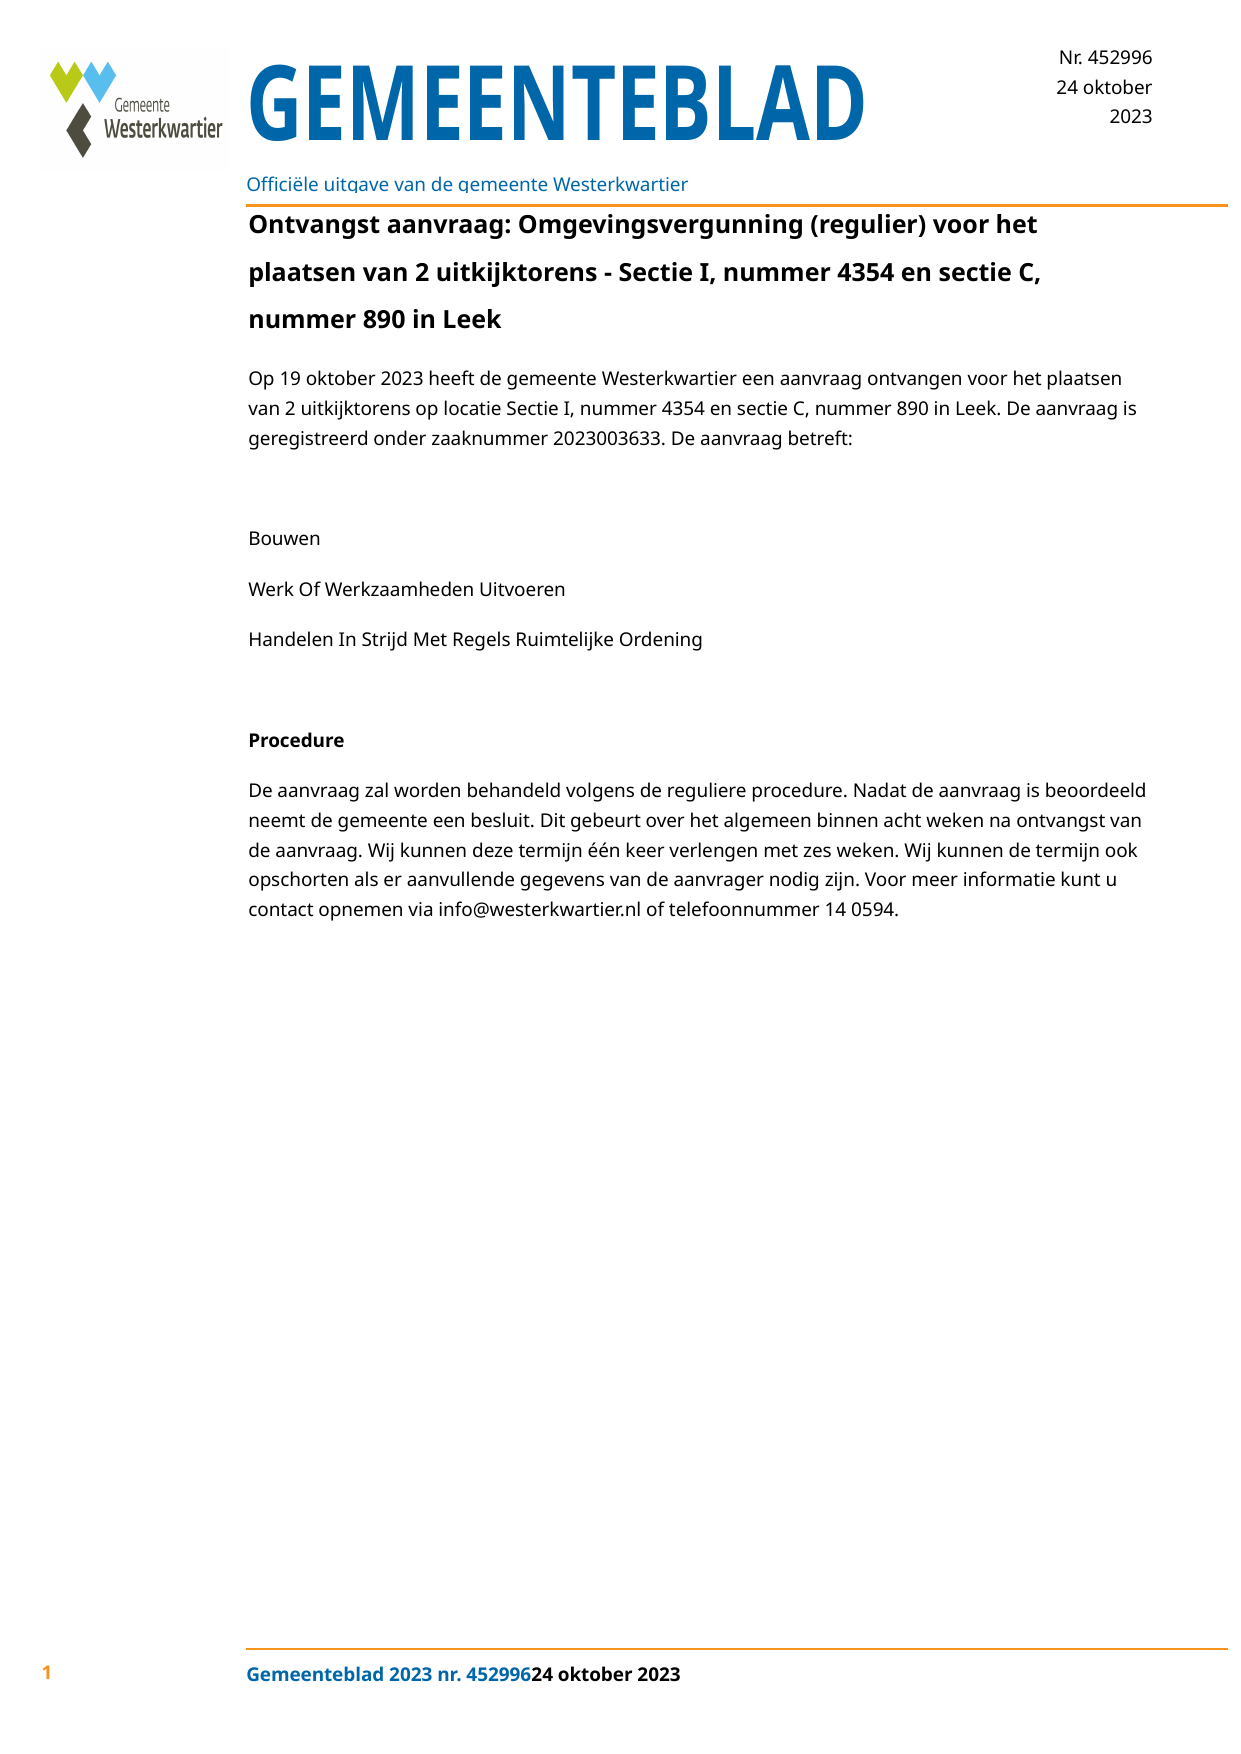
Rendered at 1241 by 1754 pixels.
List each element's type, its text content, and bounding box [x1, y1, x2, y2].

text Werk Of Werkzaamheden Uitvoeren [248, 576, 1152, 602]
picture [41, 47, 231, 172]
text Op 19 oktober 2023 heeft de gemeente Westerkwartier een aanvraag ontvangen voor het plaatsen van 2 uitkijktorens op locatie Sectie I, nummer 4354 en sectie C, nummer 890 in Leek. De aanvraag is geregistreerd onder zaaknummer 2023003633. De aanvraag betreft: [248, 366, 1152, 450]
text Procedure [248, 727, 1152, 753]
text Ontvangst aanvraag: Omgevingsvergunning (regulier) voor het plaatsen van 2 uitkijktorens - Sectie I, nummer 4354 en sectie C, nummer 890 in Leek [248, 207, 1152, 336]
text Bouwen [248, 526, 1152, 551]
text Handelen In Strijd Met Regels Ruimtelijke Ordening [248, 626, 1152, 652]
text De aanvraag zal worden behandeld volgens de reguliere procedure. Nadat de aanvraag is beoordeeld neemt de gemeente een besluit. Dit gebeurt over het algemeen binnen acht weken na ontvangst van de aanvraag. Wij kunnen deze termijn één keer verlengen met zes weken. Wij kunnen de termijn ook opschorten als er aanvullende gegevens van de aanvrager nodig zijn. Voor meer informatie kunt u contact opnemen via info@westerkwartier.nl of telefoonnummer 14 0594. [248, 778, 1152, 922]
